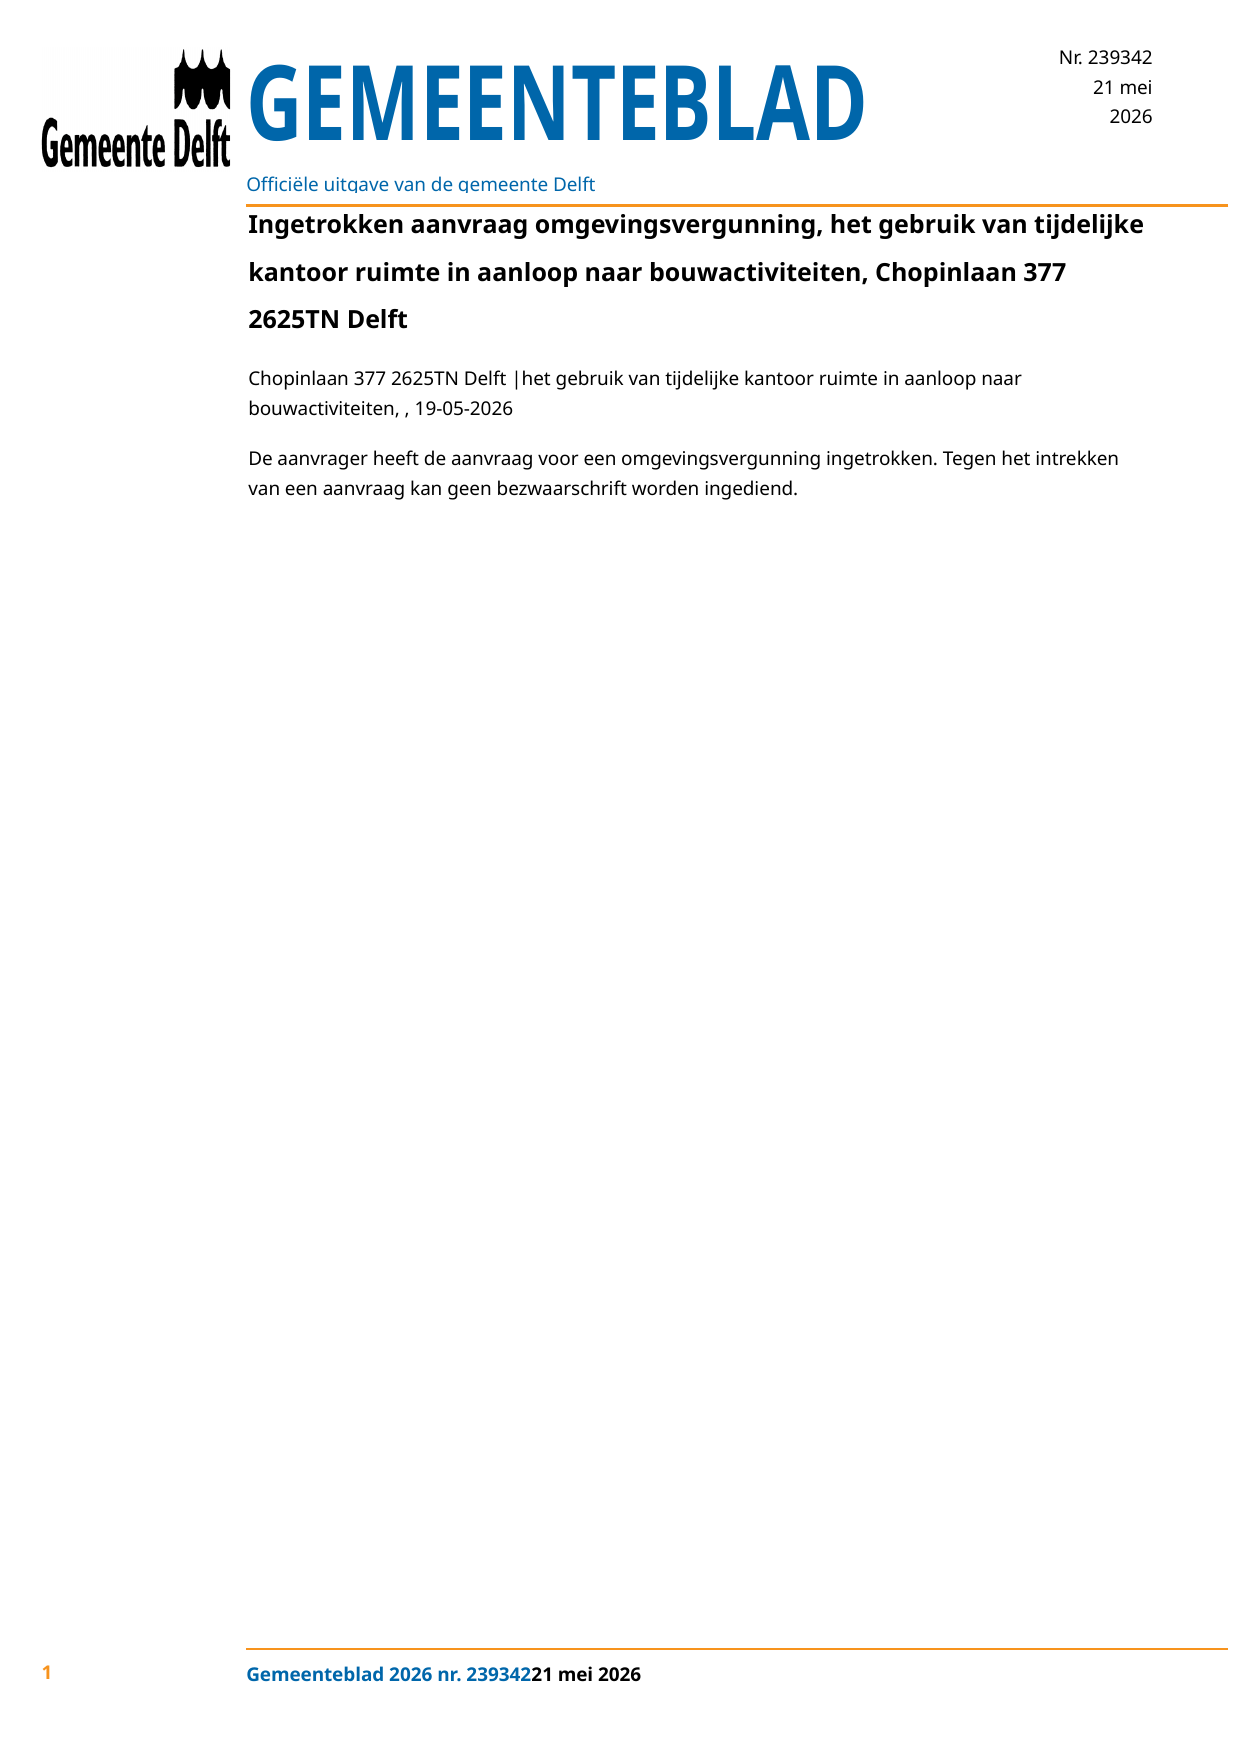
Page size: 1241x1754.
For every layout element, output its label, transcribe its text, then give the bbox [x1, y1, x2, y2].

picture [41, 47, 231, 172]
text De aanvrager heeft de aanvraag voor een omgevingsvergunning ingetrokken. Tegen het intrekken van een aanvraag kan geen bezwaarschrift worden ingediend. [248, 446, 1152, 501]
text Chopinlaan 377 2625TN Delft |het gebruik van tijdelijke kantoor ruimte in aanloop naar bouwactiviteiten, , 19-05-2026 [248, 366, 1152, 421]
text Ingetrokken aanvraag omgevingsvergunning, het gebruik van tijdelijke kantoor ruimte in aanloop naar bouwactiviteiten, Chopinlaan 377 2625TN Delft [248, 207, 1152, 336]
